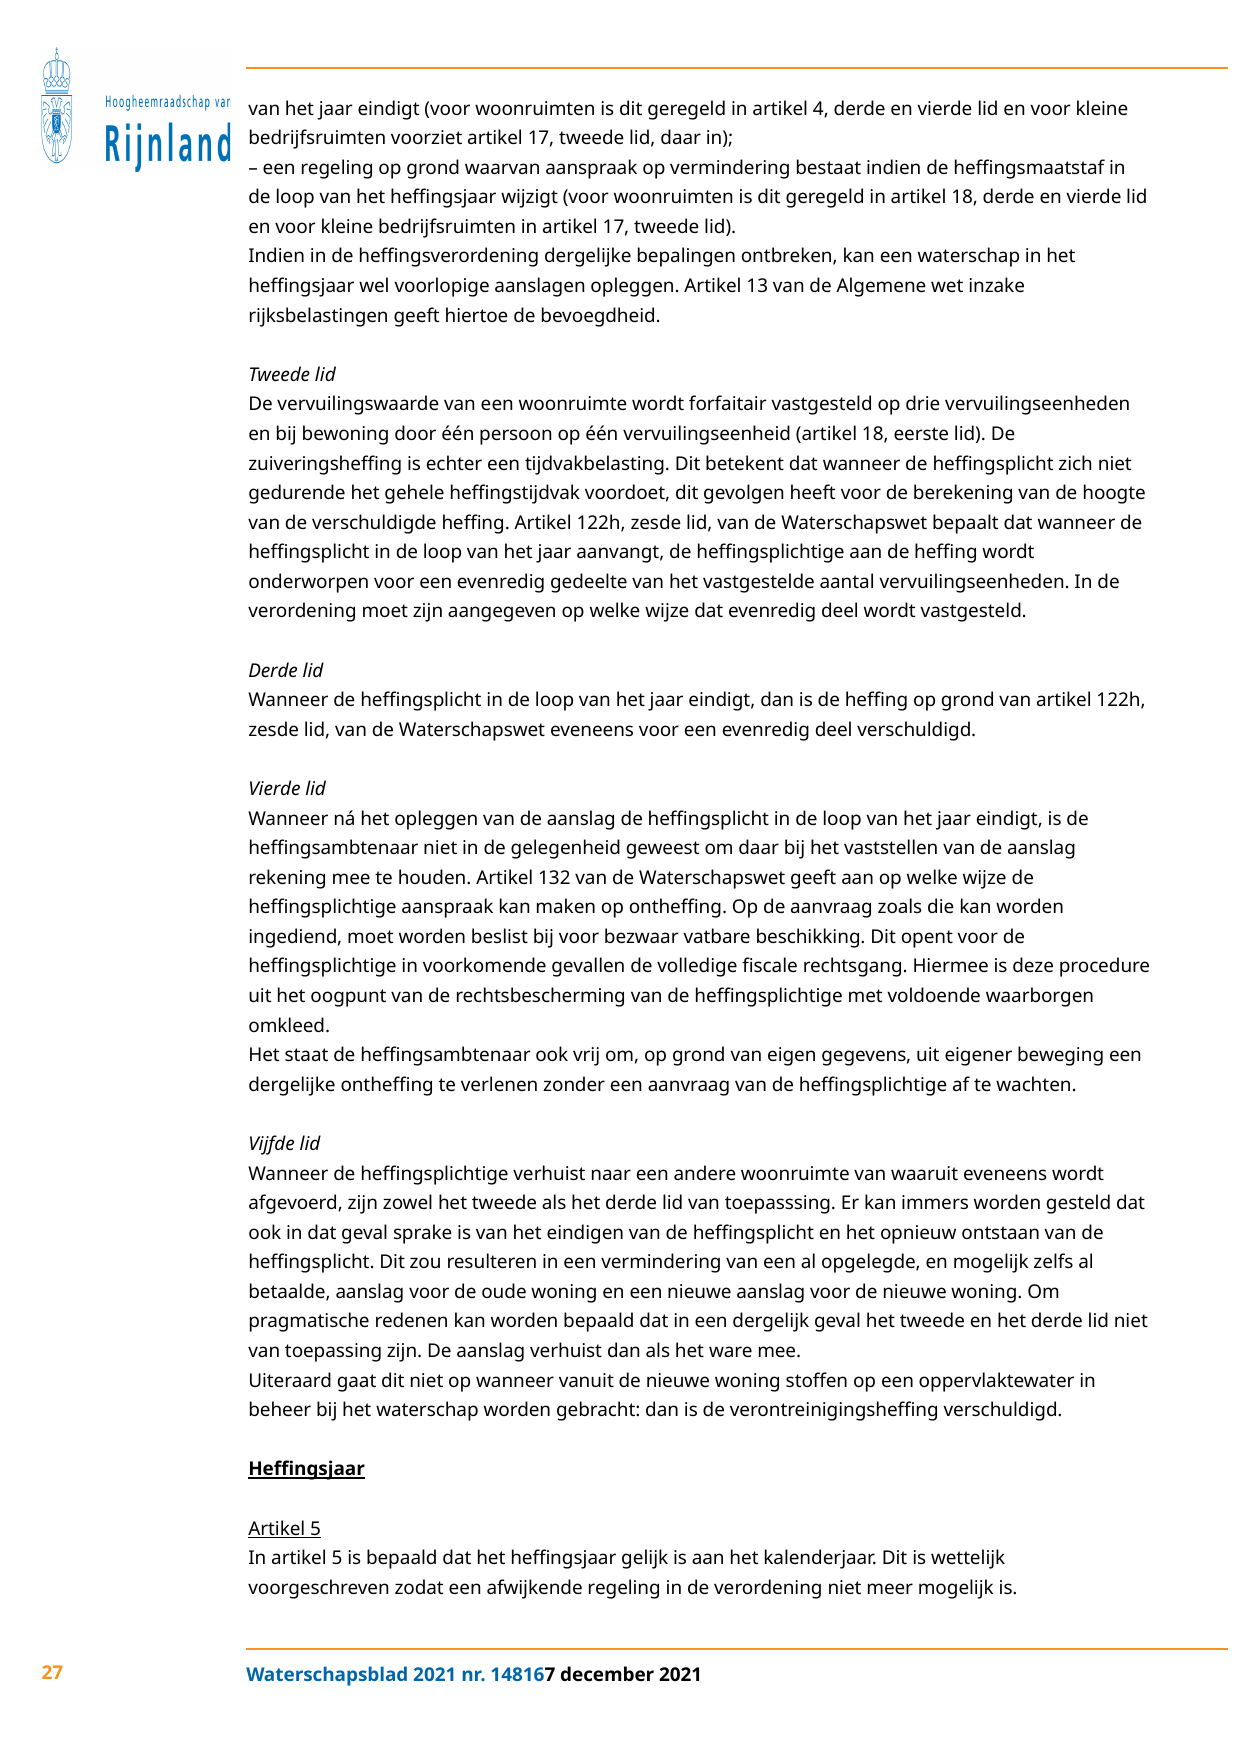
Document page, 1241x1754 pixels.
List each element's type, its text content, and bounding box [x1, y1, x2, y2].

text Wanneer de heffingsplichtige verhuist naar een andere woonruimte van waaruit eveneens wordt afgevoerd, zijn zowel het tweede als het derde lid van toepasssing. Er kan immers worden gesteld dat ook in dat geval sprake is van het eindigen van de heffingsplicht en het opnieuw ontstaan van de heffingsplicht. Dit zou resulteren in een vermindering van een al opgelegde, en mogelijk zelfs al betaalde, aanslag voor de oude woning en een nieuwe aanslag voor de nieuwe woning. Om pragmatische redenen kan worden bepaald dat in een dergelijk geval het tweede en het derde lid niet van toepassing zijn. De aanslag verhuist dan als het ware mee. [248, 1160, 1152, 1363]
text van het jaar eindigt (voor woonruimten is dit geregeld in artikel 4, derde en vierde lid en voor kleine bedrijfsruimten voorziet artikel 17, tweede lid, daar in); [248, 95, 1152, 150]
text Wanneer ná het opleggen van de aanslag de heffingsplicht in de loop van het jaar eindigt, is de heffingsambtenaar niet in de gelegenheid geweest om daar bij het vaststellen van de aanslag rekening mee te houden. Artikel 132 van de Waterschapswet geeft aan op welke wijze de heffingsplichtige aanspraak kan maken op ontheffing. Op de aanvraag zoals die kan worden ingediend, moet worden beslist bij voor bezwaar vatbare beschikking. Dit opent voor de heffingsplichtige in voorkomende gevallen de volledige fiscale rechtsgang. Hiermee is deze procedure uit het oogpunt van de rechtsbescherming van de heffingsplichtige met voldoende waarborgen omkleed. [248, 805, 1152, 1038]
text In artikel 5 is bepaald dat het heffingsjaar gelijk is aan het kalenderjaar. Dit is wettelijk voorgeschreven zodat een afwijkende regeling in de verordening niet meer mogelijk is. [248, 1544, 1152, 1600]
text Vierde lid [248, 775, 1152, 801]
text Indien in de heffingsverordening dergelijke bepalingen ontbreken, kan een waterschap in het heffingsjaar wel voorlopige aanslagen opleggen. Artikel 13 van de Algemene wet inzake rijksbelastingen geeft hiertoe de bevoegdheid. [248, 243, 1152, 328]
text – een regeling op grond waarvan aanspraak op vermindering bestaat indien de heffingsmaatstaf in de loop van het heffingsjaar wijzigt (voor woonruimten is dit geregeld in artikel 18, derde en vierde lid en voor kleine bedrijfsruimten in artikel 17, tweede lid). [248, 154, 1152, 239]
text Wanneer de heffingsplicht in de loop van het jaar eindigt, dan is de heffing op grond van artikel 122h, zesde lid, van de Waterschapswet eveneens voor een evenredig deel verschuldigd. [248, 686, 1152, 742]
text Het staat de heffingsambtenaar ook vrij om, op grond van eigen gegevens, uit eigener beweging een dergelijke ontheffing te verlenen zonder een aanvraag van de heffingsplichtige af te wachten. [248, 1041, 1152, 1097]
picture [41, 47, 231, 172]
text Vijfde lid [248, 1130, 1152, 1156]
text Tweede lid [248, 361, 1152, 387]
text Heffingsjaar [248, 1456, 1152, 1481]
text Artikel 5 [248, 1515, 1152, 1541]
text Derde lid [248, 657, 1152, 683]
text De vervuilingswaarde van een woonruimte wordt forfaitair vastgesteld op drie vervuilingseenheden en bij bewoning door één persoon op één vervuilingseenheid (artikel 18, eerste lid). De zuiveringsheffing is echter een tijdvakbelasting. Dit betekent dat wanneer de heffingsplicht zich niet gedurende het gehele heffingstijdvak voordoet, dit gevolgen heeft voor de berekening van de hoogte van de verschuldigde heffing. Artikel 122h, zesde lid, van de Waterschapswet bepaalt dat wanneer de heffingsplicht in de loop van het jaar aanvangt, de heffingsplichtige aan de heffing wordt onderworpen voor een evenredig gedeelte van het vastgestelde aantal vervuilingseenheden. In de verordening moet zijn aangegeven op welke wijze dat evenredig deel wordt vastgesteld. [248, 391, 1152, 623]
text Uiteraard gaat dit niet op wanneer vanuit de nieuwe woning stoffen op een oppervlaktewater in beheer bij het waterschap worden gebracht: dan is de verontreinigingsheffing verschuldigd. [248, 1367, 1152, 1422]
